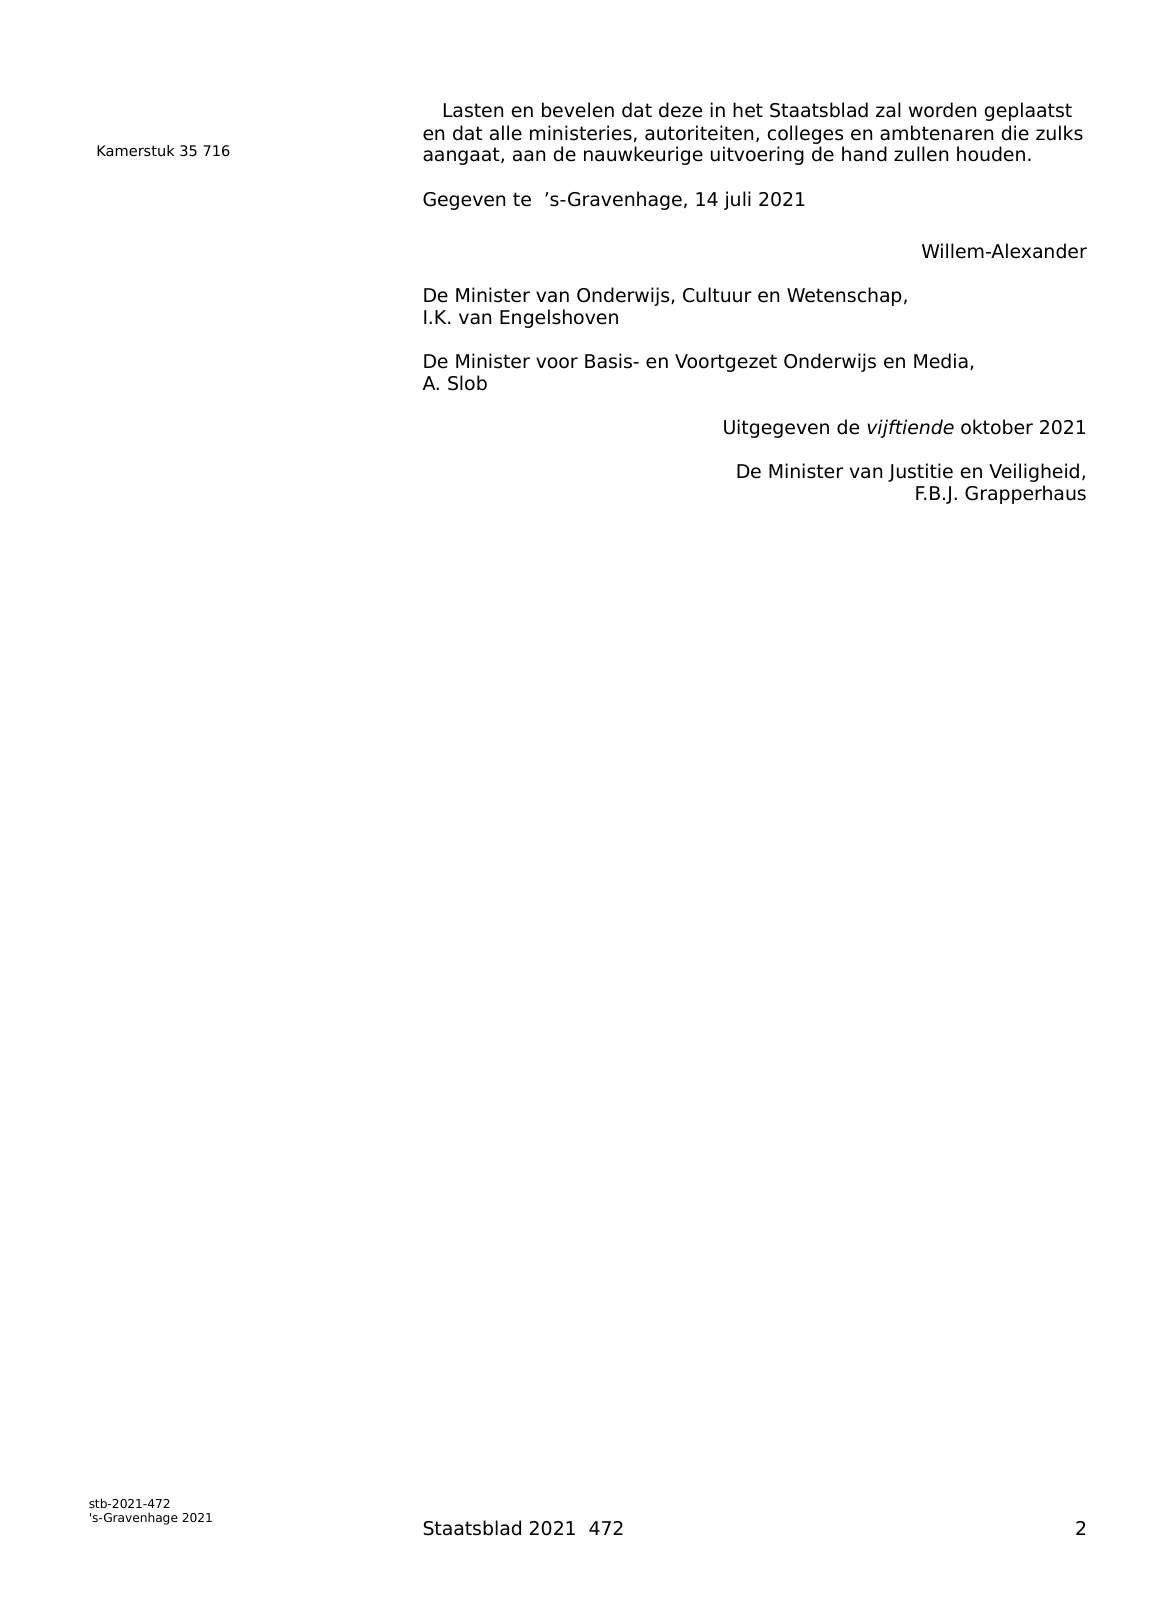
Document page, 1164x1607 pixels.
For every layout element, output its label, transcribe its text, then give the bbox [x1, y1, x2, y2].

text Gegeven te ’s-Gravenhage, 14 juli 2021 [422, 188, 1087, 211]
text De Minister van Justitie en Veiligheid, F.B.J. Grapperhaus [422, 461, 1087, 505]
text Kamerstuk 35 716 [77, 143, 396, 160]
text 's-Gravenhage 2021 [88, 1511, 323, 1525]
text De Minister voor Basis- en Voortgezet Onderwijs en Media, A. Slob [422, 351, 1087, 395]
text Willem-Alexander [422, 241, 1087, 262]
text Uitgegeven de vijftiende oktober 2021 [422, 417, 1087, 439]
text De Minister van Onderwijs, Cultuur en Wetenschap, I.K. van Engelshoven [422, 285, 1087, 329]
text stb-2021-472 [88, 1497, 323, 1511]
text Lasten en bevelen dat deze in het Staatsblad zal worden geplaatst en dat alle ministeries, autoriteiten, colleges en ambtenaren die zulks aangaat, aan de nauwkeurige uitvoering de hand zullen houden. [422, 100, 1087, 166]
